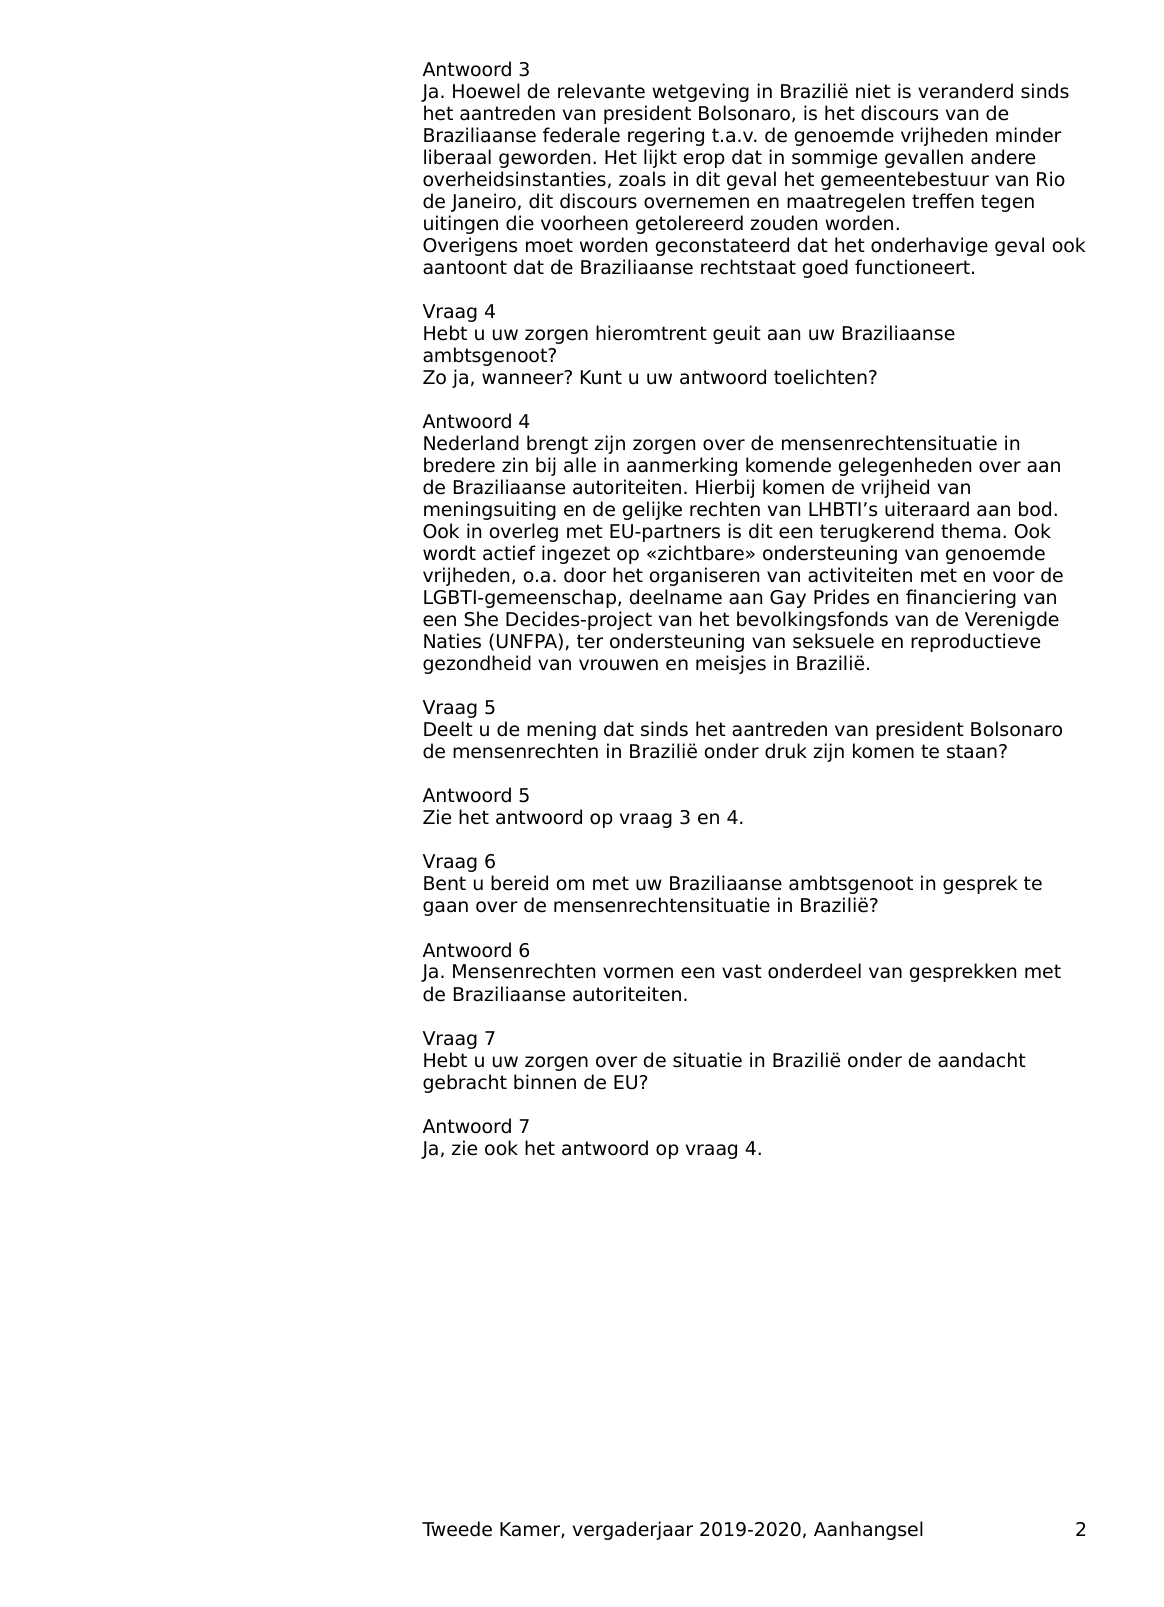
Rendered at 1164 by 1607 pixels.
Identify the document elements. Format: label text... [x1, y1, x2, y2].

text Ja, zie ook het antwoord op vraag 4. [422, 1138, 1087, 1160]
text Vraag 7 [422, 1028, 1087, 1049]
text Vraag 6 [422, 851, 1087, 873]
text Antwoord 6 [422, 939, 1087, 961]
text Hebt u uw zorgen over de situatie in Brazilië onder de aandacht gebracht binnen de EU? [422, 1049, 1087, 1093]
text Ja. Hoewel de relevante wetgeving in Brazilië niet is veranderd sinds het aantreden van president Bolsonaro, is het discours van de Braziliaanse federale regering t.a.v. de genoemde vrijheden minder liberaal geworden. Het lijkt erop dat in sommige gevallen andere overheidsinstanties, zoals in dit geval het gemeentebestuur van Rio de Janeiro, dit discours overnemen en maatregelen treffen tegen uitingen die voorheen getolereerd zouden worden. [422, 81, 1087, 235]
text Vraag 4 [422, 301, 1087, 323]
text Overigens moet worden geconstateerd dat het onderhavige geval ook aantoont dat de Braziliaanse rechtstaat goed functioneert. [422, 235, 1087, 279]
text Deelt u de mening dat sinds het aantreden van president Bolsonaro de mensenrechten in Brazilië onder druk zijn komen te staan? [422, 719, 1087, 763]
text Antwoord 5 [422, 785, 1087, 807]
text Antwoord 3 [422, 59, 1087, 81]
text Zie het antwoord op vraag 3 en 4. [422, 807, 1087, 829]
text Zo ja, wanneer? Kunt u uw antwoord toelichten? [422, 367, 1087, 389]
text Antwoord 4 [422, 411, 1087, 433]
text Nederland brengt zijn zorgen over de mensenrechtensituatie in bredere zin bij alle in aanmerking komende gelegenheden over aan de Braziliaanse autoriteiten. Hierbij komen de vrijheid van meningsuiting en de gelijke rechten van LHBTI’s uiteraard aan bod. Ook in overleg met EU-partners is dit een terugkerend thema. Ook wordt actief ingezet op «zichtbare» ondersteuning van genoemde vrijheden, o.a. door het organiseren van activiteiten met en voor de LGBTI-gemeenschap, deelname aan Gay Prides en financiering van een She Decides-project van het bevolkingsfonds van de Verenigde Naties (UNFPA), ter ondersteuning van seksuele en reproductieve gezondheid van vrouwen en meisjes in Brazilië. [422, 433, 1087, 675]
text Ja. Mensenrechten vormen een vast onderdeel van gesprekken met de Braziliaanse autoriteiten. [422, 961, 1087, 1005]
text Bent u bereid om met uw Braziliaanse ambtsgenoot in gesprek te gaan over de mensenrechtensituatie in Brazilië? [422, 873, 1087, 917]
text Antwoord 7 [422, 1116, 1087, 1138]
text Hebt u uw zorgen hieromtrent geuit aan uw Braziliaanse ambtsgenoot? [422, 323, 1087, 367]
text Vraag 5 [422, 697, 1087, 719]
